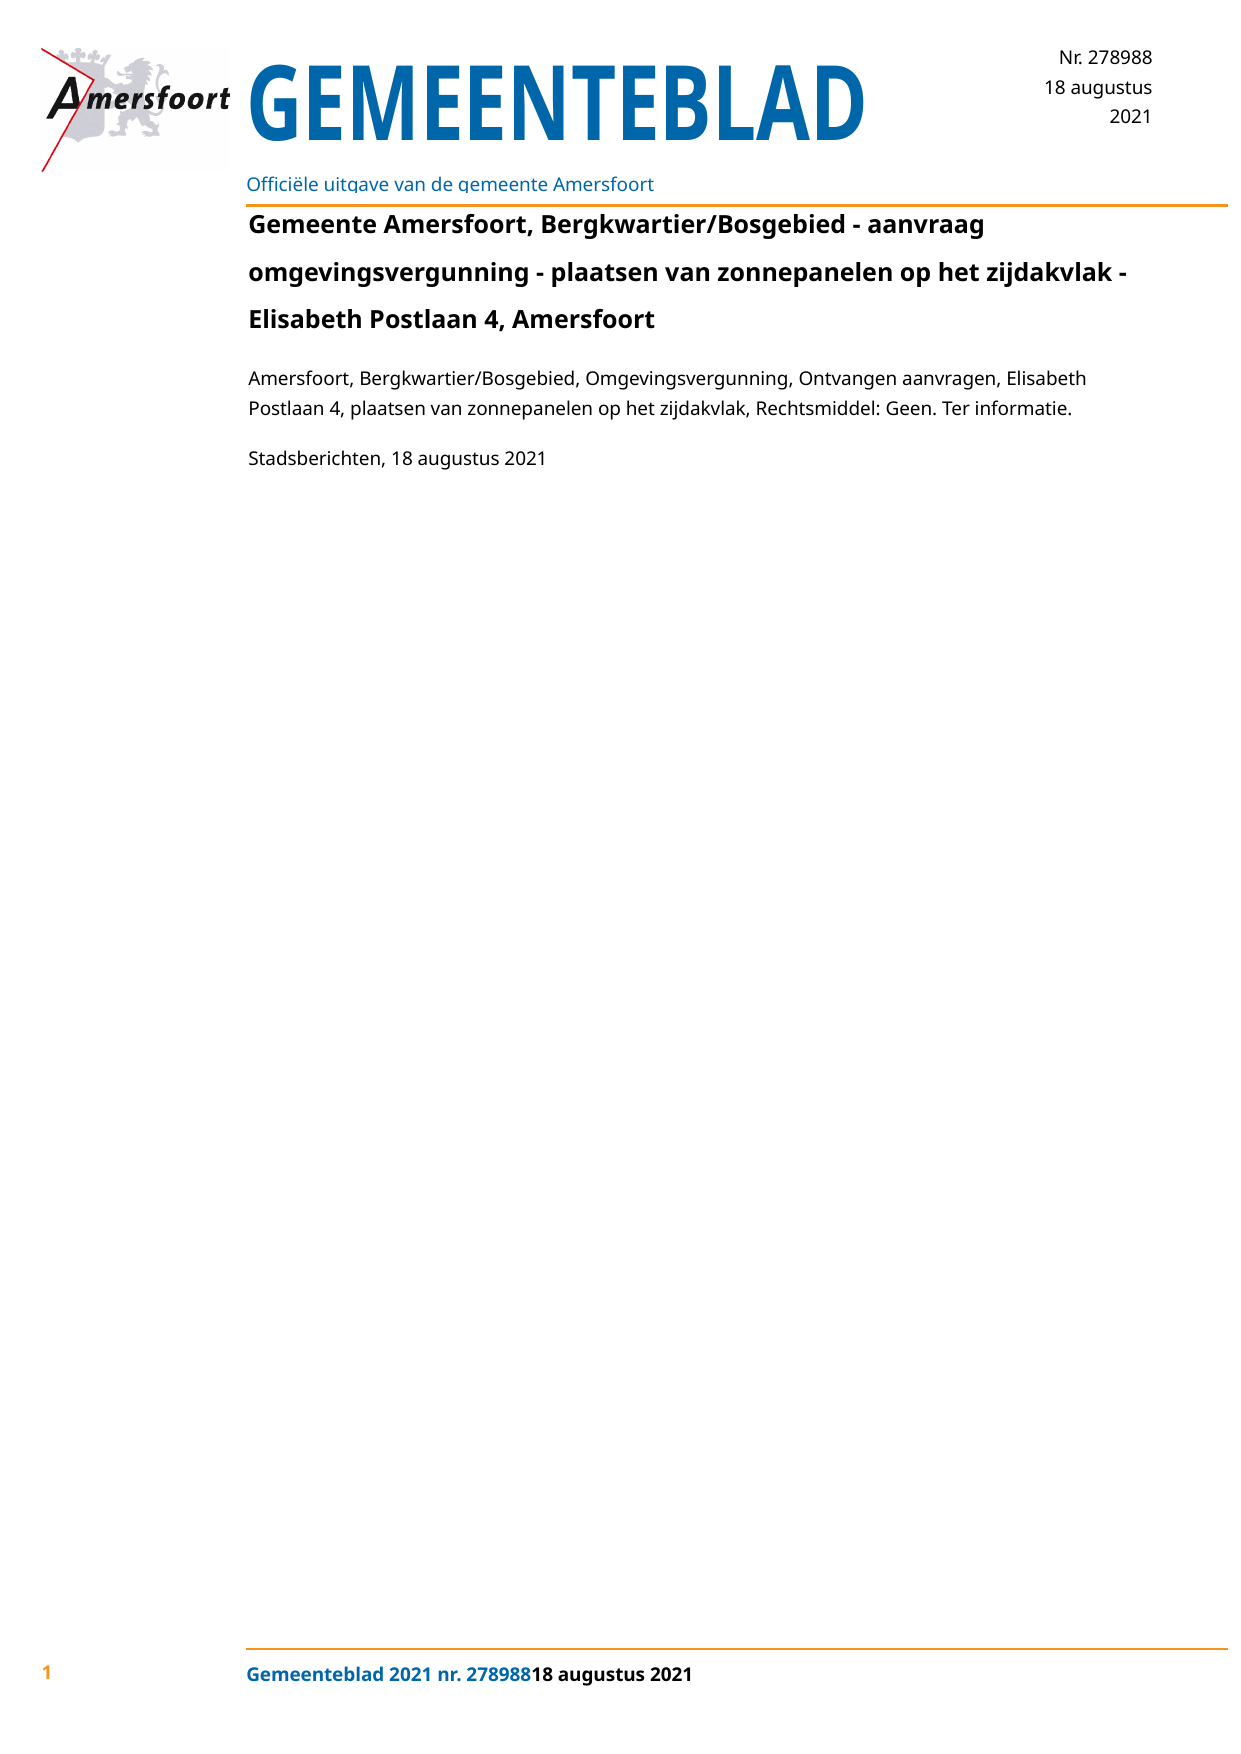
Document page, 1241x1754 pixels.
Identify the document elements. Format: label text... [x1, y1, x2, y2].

text Stadsberichten, 18 augustus 2021 [248, 446, 1152, 471]
text Gemeente Amersfoort, Bergkwartier/Bosgebied - aanvraag omgevingsvergunning - plaatsen van zonnepanelen op het zijdakvlak - Elisabeth Postlaan 4, Amersfoort [248, 207, 1152, 336]
picture [41, 47, 231, 172]
text Amersfoort, Bergkwartier/Bosgebied, Omgevingsvergunning, Ontvangen aanvragen, Elisabeth Postlaan 4, plaatsen van zonnepanelen op het zijdakvlak, Rechtsmiddel: Geen. Ter informatie. [248, 366, 1152, 421]
